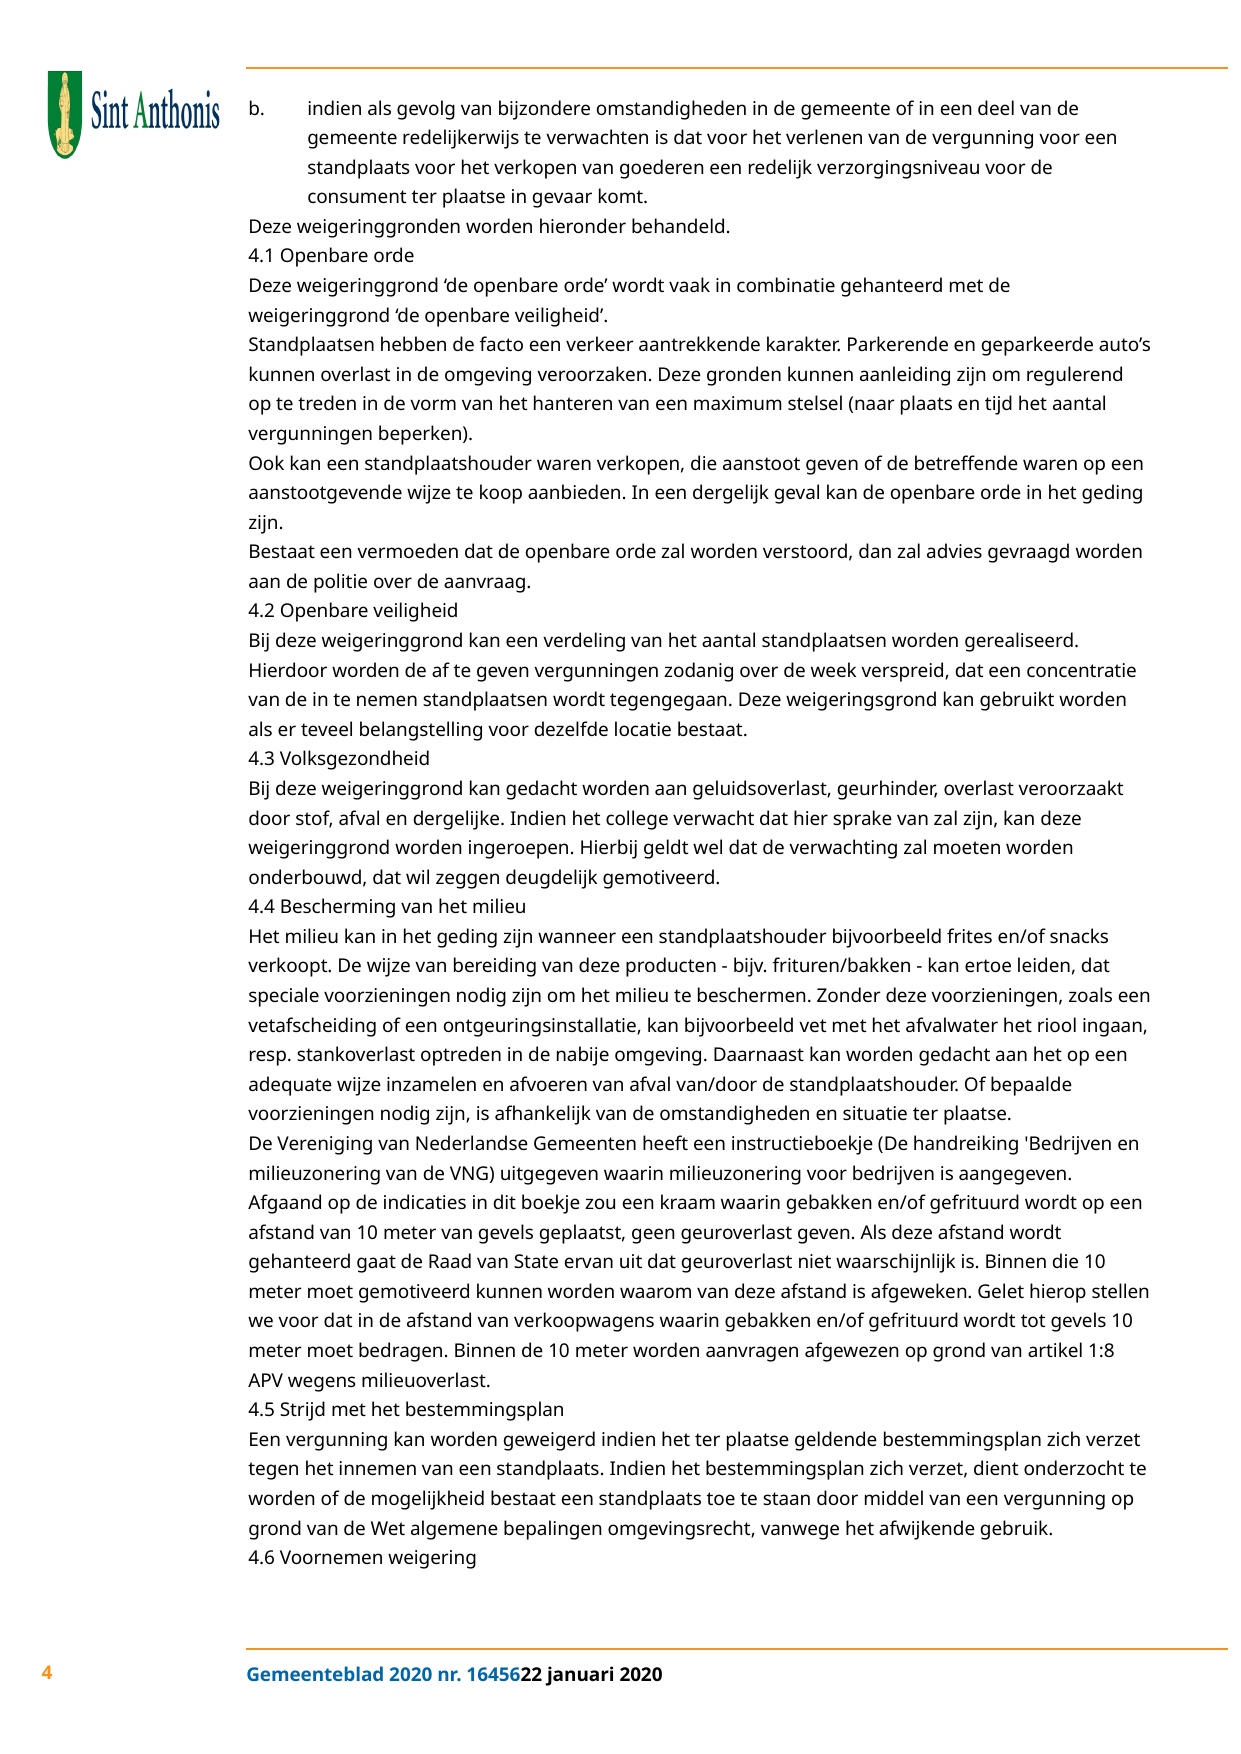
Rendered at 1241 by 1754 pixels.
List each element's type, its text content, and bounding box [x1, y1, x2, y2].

text De Vereniging van Nederlandse Gemeenten heeft een instructieboekje (De handreiking 'Bedrijven en milieuzonering van de VNG) uitgegeven waarin milieuzonering voor bedrijven is aangegeven. Afgaand op de indicaties in dit boekje zou een kraam waarin gebakken en/of gefrituurd wordt op een afstand van 10 meter van gevels geplaatst, geen geuroverlast geven. Als deze afstand wordt gehanteerd gaat de Raad van State ervan uit dat geuroverlast niet waarschijnlijk is. Binnen die 10 meter moet gemotiveerd kunnen worden waarom van deze afstand is afgeweken. Gelet hierop stellen we voor dat in de afstand van verkoopwagens waarin gebakken en/of gefrituurd wordt tot gevels 10 meter moet bedragen. Binnen de 10 meter worden aanvragen afgewezen op grond van artikel 1:8 APV wegens milieuoverlast. [248, 1130, 1152, 1393]
text 4.3 Volksgezondheid [248, 746, 1152, 771]
text 4.6 Voornemen weigering [248, 1544, 1152, 1570]
text Een vergunning kan worden geweigerd indien het ter plaatse geldende bestemmingsplan zich verzet tegen het innemen van een standplaats. Indien het bestemmingsplan zich verzet, dient onderzocht te worden of de mogelijkheid bestaat een standplaats toe te staan door middel van een vergunning op grond van de Wet algemene bepalingen omgevingsrecht, vanwege het afwijkende gebruik. [248, 1426, 1152, 1541]
text 4.1 Openbare orde [248, 243, 1152, 268]
text Deze weigeringgronden worden hieronder behandeld. [248, 213, 1152, 239]
text Het milieu kan in het geding zijn wanneer een standplaatshouder bijvoorbeeld frites en/of snacks verkoopt. De wijze van bereiding van deze producten - bijv. frituren/bakken - kan ertoe leiden, dat speciale voorzieningen nodig zijn om het milieu te beschermen. Zonder deze voorzieningen, zoals een vetafscheiding of een ontgeuringsinstallatie, kan bijvoorbeeld vet met het afvalwater het riool ingaan, resp. stankoverlast optreden in de nabije omgeving. Daarnaast kan worden gedacht aan het op een adequate wijze inzamelen en afvoeren van afval van/door de standplaatshouder. Of bepaalde voorzieningen nodig zijn, is afhankelijk van de omstandigheden en situatie ter plaatse. [248, 923, 1152, 1126]
text Bestaat een vermoeden dat de openbare orde zal worden verstoord, dan zal advies gevraagd worden aan de politie over de aanvraag. [248, 538, 1152, 594]
text 4.2 Openbare veiligheid [248, 598, 1152, 623]
text Ook kan een standplaatshouder waren verkopen, die aanstoot geven of de betreffende waren op een aanstootgevende wijze te koop aanbieden. In een dergelijk geval kan de openbare orde in het geding zijn. [248, 450, 1152, 535]
list indien als gevolg van bijzondere omstandigheden in de gemeente of in een deel van de gemeente redelijkerwijs te verwachten is dat voor het verlenen van de vergunning voor een standplaats voor het verkopen van goederen een redelijk verzorgingsniveau voor de consument ter plaatse in gevaar komt. [248, 95, 1152, 209]
text Bij deze weigeringgrond kan een verdeling van het aantal standplaatsen worden gerealiseerd. Hierdoor worden de af te geven vergunningen zodanig over de week verspreid, dat een concentratie van de in te nemen standplaatsen wordt tegengegaan. Deze weigeringsgrond kan gebruikt worden als er teveel belangstelling voor dezelfde locatie bestaat. [248, 627, 1152, 742]
picture [41, 47, 231, 172]
text Bij deze weigeringgrond kan gedacht worden aan geluidsoverlast, geurhinder, overlast veroorzaakt door stof, afval en dergelijke. Indien het college verwacht dat hier sprake van zal zijn, kan deze weigeringgrond worden ingeroepen. Hierbij geldt wel dat de verwachting zal moeten worden onderbouwd, dat wil zeggen deugdelijk gemotiveerd. [248, 775, 1152, 890]
text Deze weigeringgrond ‘de openbare orde’ wordt vaak in combinatie gehanteerd met de weigeringgrond ‘de openbare veiligheid’. [248, 272, 1152, 328]
text Standplaatsen hebben de facto een verkeer aantrekkende karakter. Parkerende en geparkeerde auto’s kunnen overlast in de omgeving veroorzaken. Deze gronden kunnen aanleiding zijn om regulerend op te treden in de vorm van het hanteren van een maximum stelsel (naar plaats en tijd het aantal vergunningen beperken). [248, 331, 1152, 446]
text 4.5 Strijd met het bestemmingsplan [248, 1396, 1152, 1422]
text 4.4 Bescherming van het milieu [248, 893, 1152, 919]
